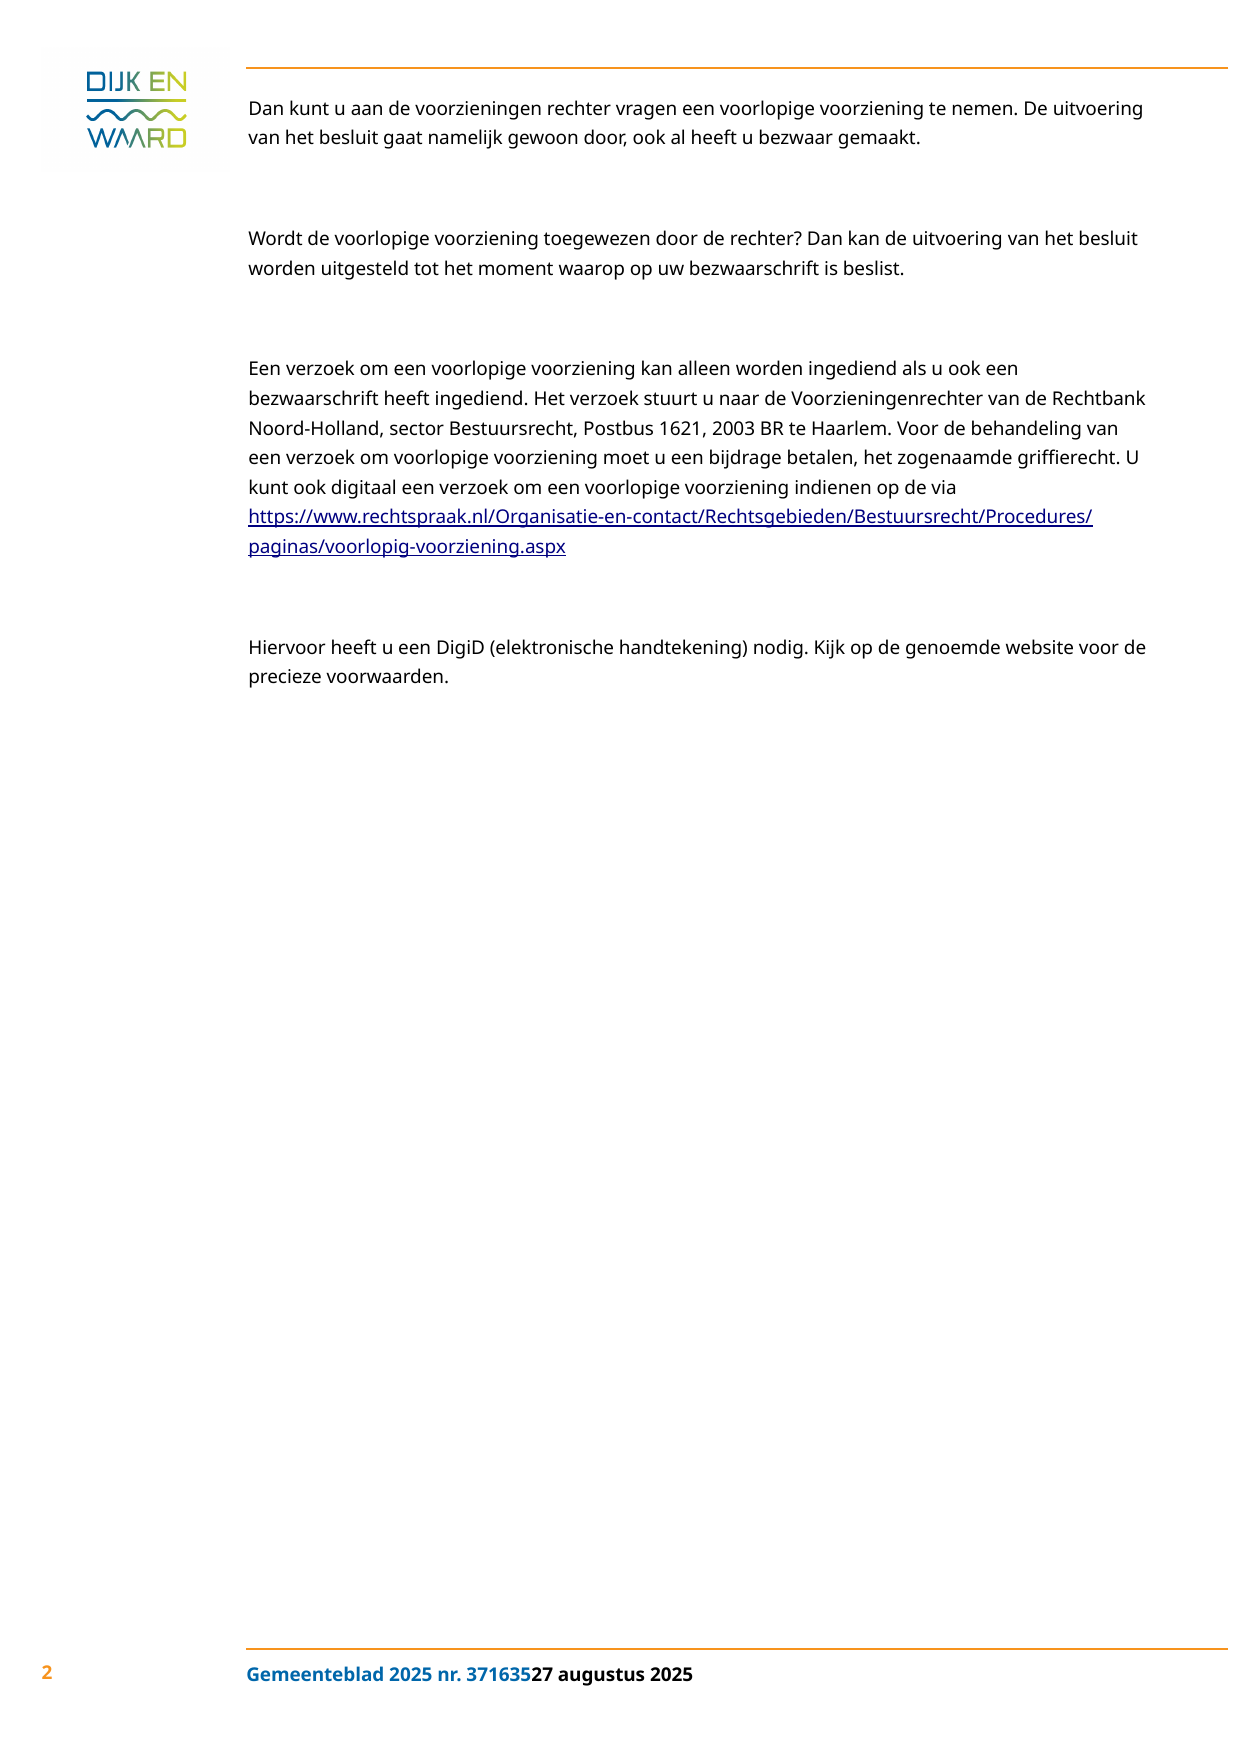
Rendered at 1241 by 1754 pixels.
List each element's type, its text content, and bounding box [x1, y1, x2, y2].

text Hiervoor heeft u een DigiD (elektronische handtekening) nodig. Kijk op de genoemde website voor de precieze voorwaarden. [248, 634, 1152, 689]
text Dan kunt u aan de voorzieningen rechter vragen een voorlopige voorziening te nemen. De uitvoering van het besluit gaat namelijk gewoon door, ook al heeft u bezwaar gemaakt. [248, 95, 1152, 150]
text Een verzoek om een voorlopige voorziening kan alleen worden ingediend als u ook een bezwaarschrift heeft ingediend. Het verzoek stuurt u naar de Voorzieningenrechter van de Rechtbank Noord-Holland, sector Bestuursrecht, Postbus 1621, 2003 BR te Haarlem. Voor de behandeling van een verzoek om voorlopige voorziening moet u een bijdrage betalen, het zogenaamde griffierecht. U kunt ook digitaal een verzoek om een voorlopige voorziening indienen op de via https://www.rechtspraak.nl/Organisatie-en-contact/Rechtsgebieden/Bestuursrecht/Procedures/paginas/voorlopig-voorziening.aspx [248, 356, 1152, 559]
text Wordt de voorlopige voorziening toegewezen door de rechter? Dan kan de uitvoering van het besluit worden uitgesteld tot het moment waarop op uw bezwaarschrift is beslist. [248, 225, 1152, 281]
picture [41, 47, 231, 172]
